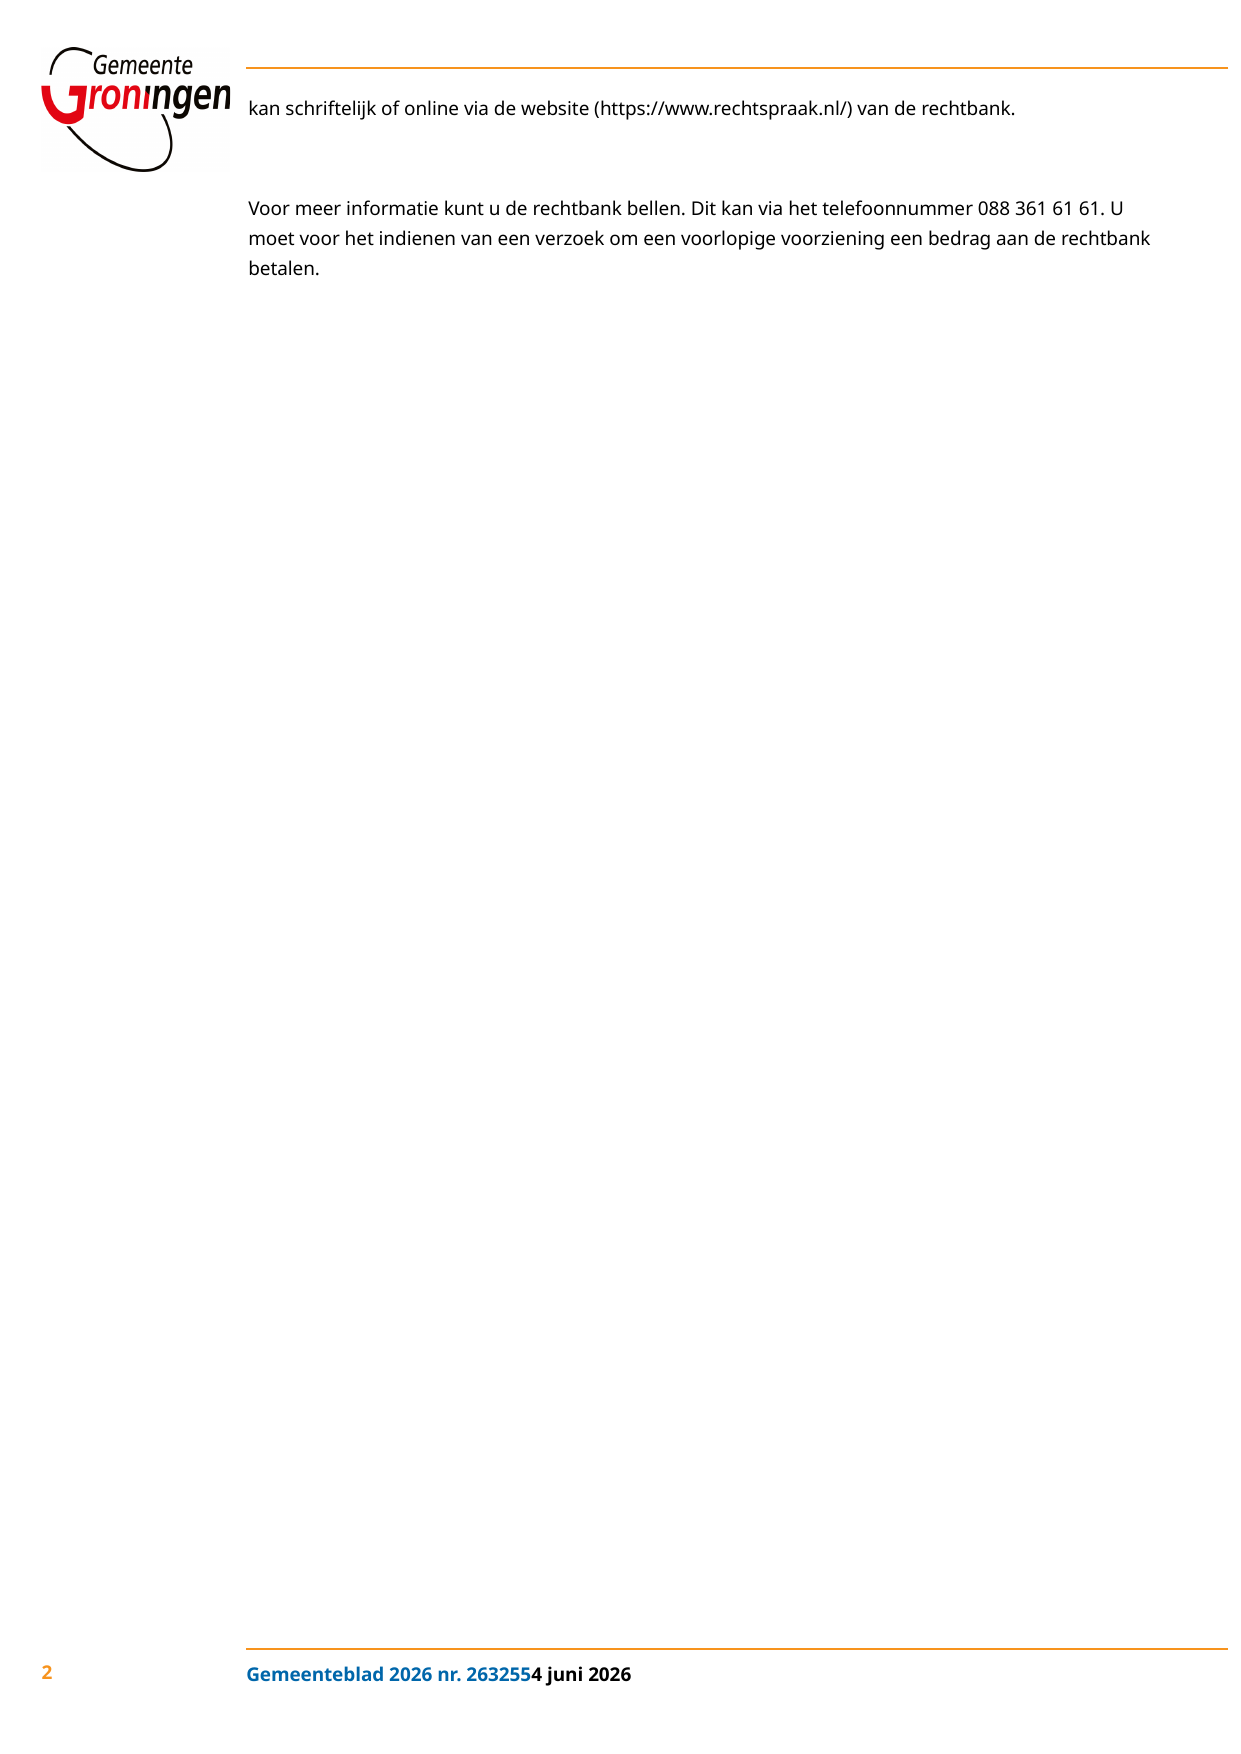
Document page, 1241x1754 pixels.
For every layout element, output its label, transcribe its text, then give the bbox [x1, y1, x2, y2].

picture [41, 47, 231, 172]
text kan schriftelijk of online via de website (https://www.rechtspraak.nl/) van de rechtbank. [248, 95, 1152, 121]
text Voor meer informatie kunt u de rechtbank bellen. Dit kan via het telefoonnummer 088 361 61 61. U moet voor het indienen van een verzoek om een voorlopige voorziening een bedrag aan de rechtbank betalen. [248, 196, 1152, 281]
